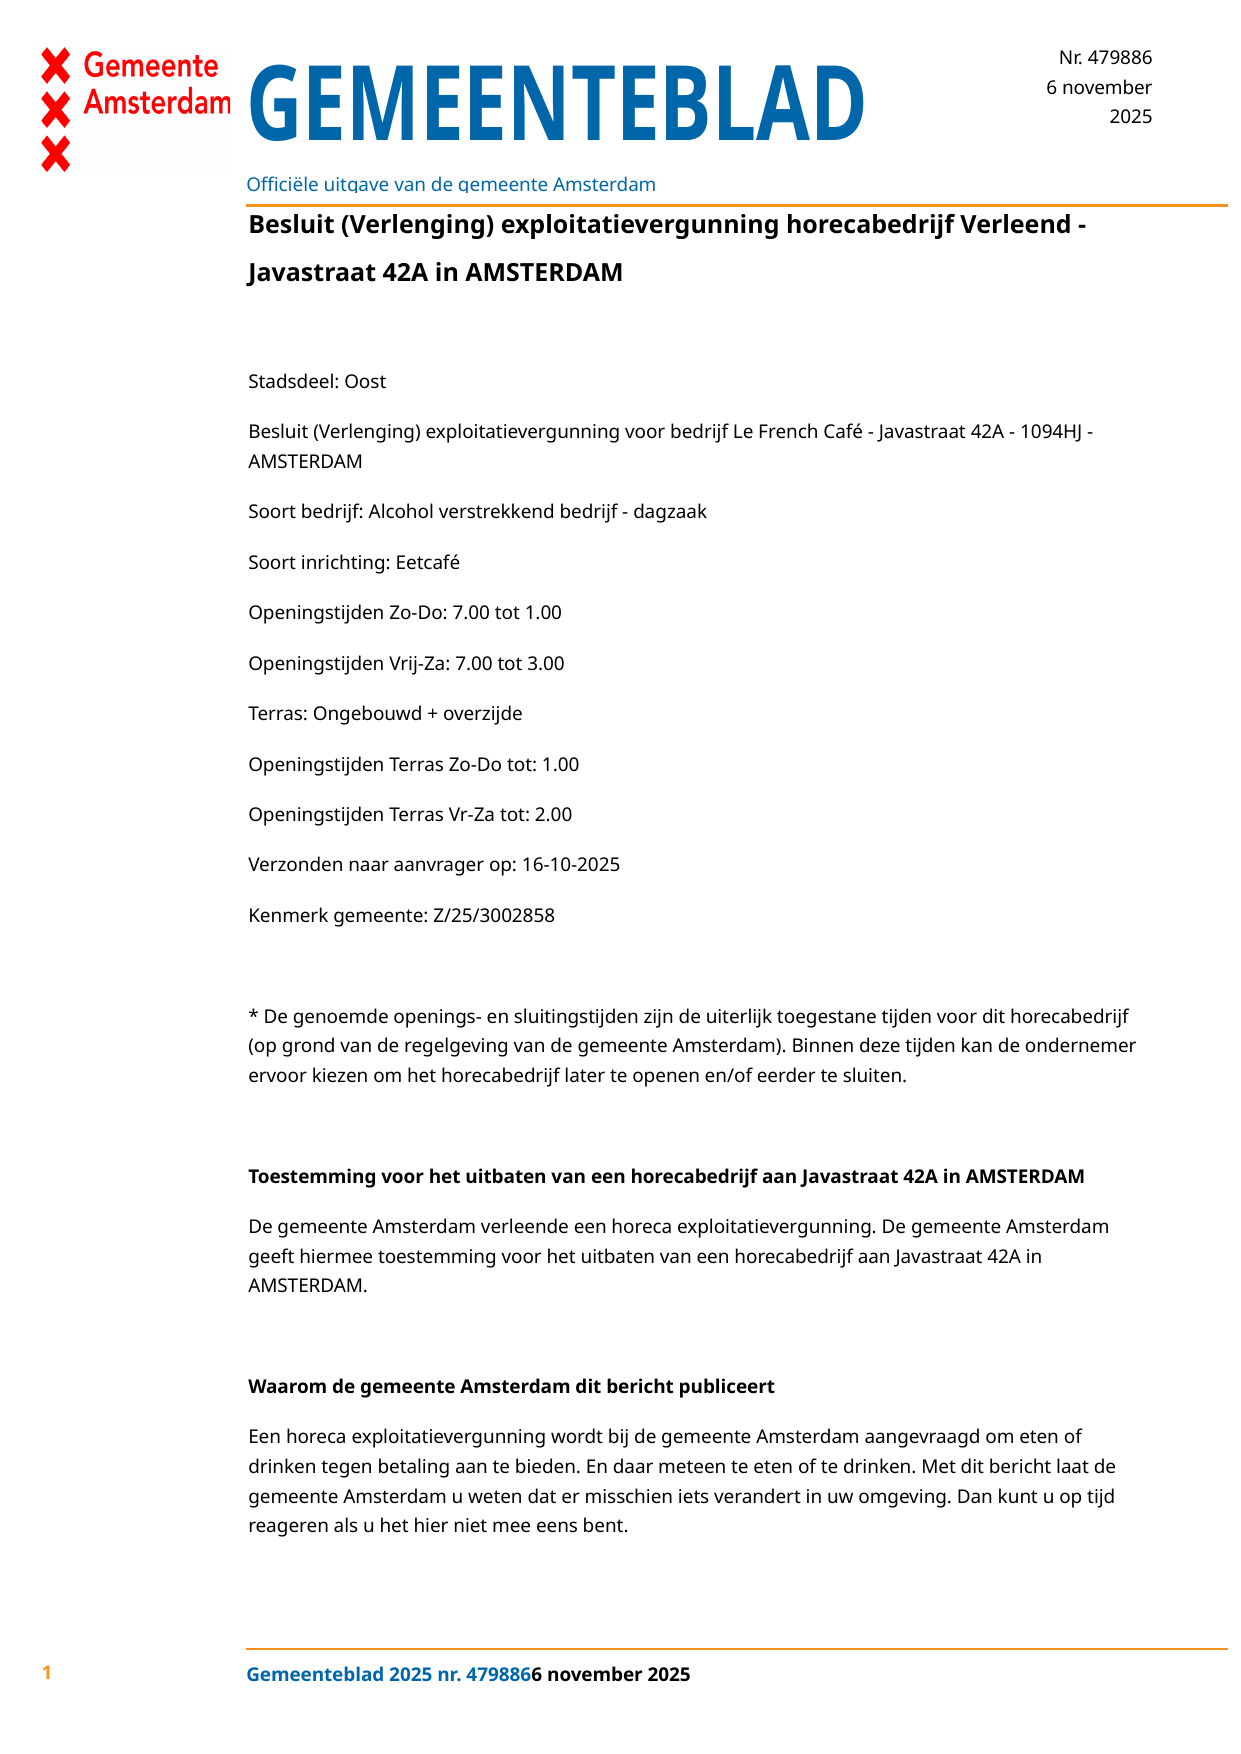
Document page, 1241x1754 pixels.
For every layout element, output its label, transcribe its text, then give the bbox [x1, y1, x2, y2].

text Terras: Ongebouwd + overzijde [248, 700, 1152, 726]
text Een horeca exploitatievergunning wordt bij de gemeente Amsterdam aangevraagd om eten of drinken tegen betaling aan te bieden. En daar meteen te eten of te drinken. Met dit bericht laat de gemeente Amsterdam u weten dat er misschien iets verandert in uw omgeving. Dan kunt u op tijd reageren als u het hier niet mee eens bent. [248, 1424, 1152, 1538]
text Besluit (Verlenging) exploitatievergunning horecabedrijf Verleend - Javastraat 42A in AMSTERDAM [248, 207, 1152, 288]
text Toestemming voor het uitbaten van een horecabedrijf aan Javastraat 42A in AMSTERDAM [248, 1163, 1152, 1189]
text * De genoemde openings- en sluitingstijden zijn de uiterlijk toegestane tijden voor dit horecabedrijf (op grond van de regelgeving van de gemeente Amsterdam). Binnen deze tijden kan de ondernemer ervoor kiezen om het horecabedrijf later te openen en/of eerder te sluiten. [248, 1003, 1152, 1088]
text Openingstijden Zo-Do: 7.00 tot 1.00 [248, 599, 1152, 625]
text Soort bedrijf: Alcohol verstrekkend bedrijf - dagzaak [248, 499, 1152, 524]
text Openingstijden Terras Zo-Do tot: 1.00 [248, 751, 1152, 777]
text Openingstijden Vrij-Za: 7.00 tot 3.00 [248, 650, 1152, 676]
text Openingstijden Terras Vr-Za tot: 2.00 [248, 801, 1152, 827]
text Kenmerk gemeente: Z/25/3002858 [248, 902, 1152, 928]
text Verzonden naar aanvrager op: 16-10-2025 [248, 852, 1152, 877]
text Besluit (Verlenging) exploitatievergunning voor bedrijf Le French Café - Javastraat 42A - 1094HJ - AMSTERDAM [248, 419, 1152, 474]
text Soort inrichting: Eetcafé [248, 549, 1152, 575]
text De gemeente Amsterdam verleende een horeca exploitatievergunning. De gemeente Amsterdam geeft hiermee toestemming voor het uitbaten van een horecabedrijf aan Javastraat 42A in AMSTERDAM. [248, 1213, 1152, 1298]
text Waarom de gemeente Amsterdam dit bericht publiceert [248, 1373, 1152, 1399]
picture [41, 47, 231, 172]
text Stadsdeel: Oost [248, 368, 1152, 394]
